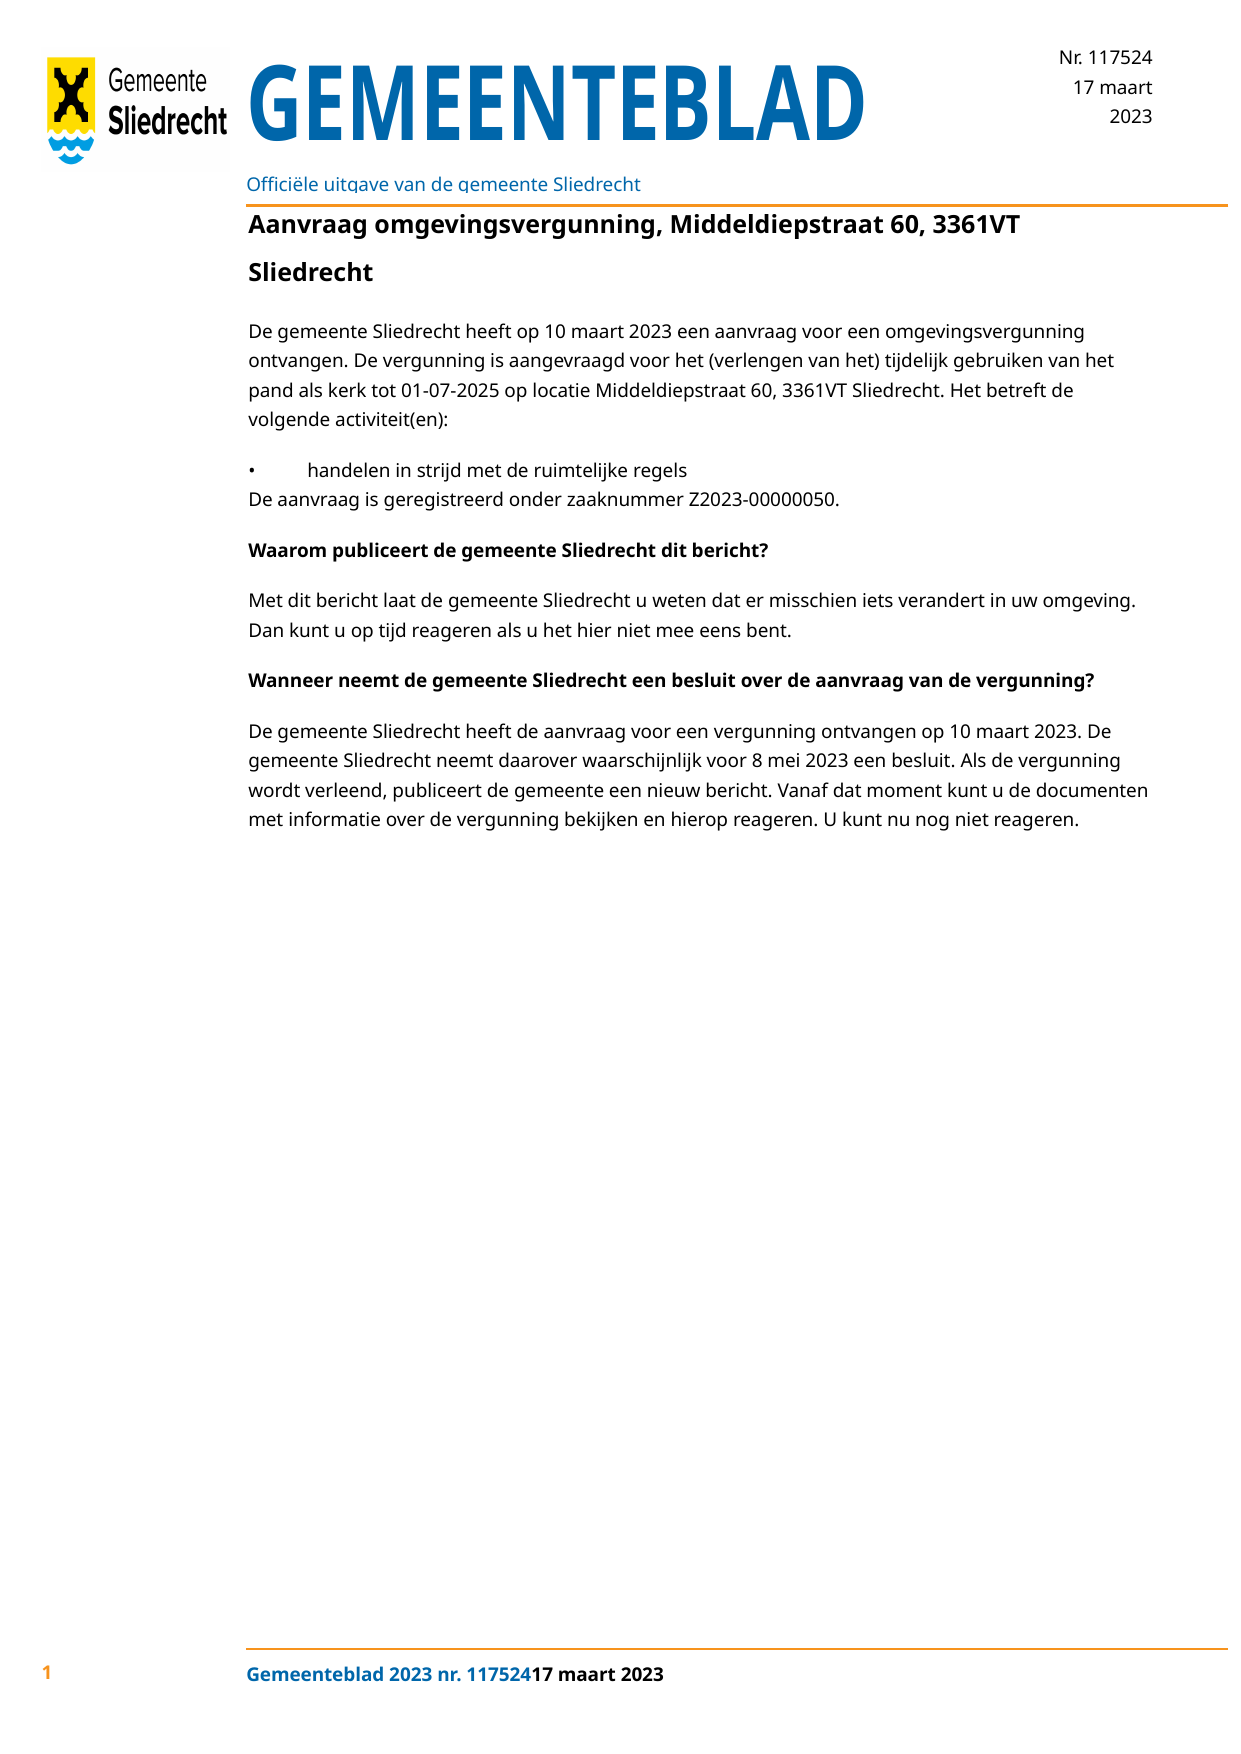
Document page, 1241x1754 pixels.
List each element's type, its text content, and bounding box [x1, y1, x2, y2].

text De aanvraag is geregistreerd onder zaaknummer Z2023-00000050. [248, 487, 1152, 512]
picture [41, 47, 231, 172]
text De gemeente Sliedrecht heeft de aanvraag voor een vergunning ontvangen op 10 maart 2023. De gemeente Sliedrecht neemt daarover waarschijnlijk voor 8 mei 2023 een besluit. Als de vergunning wordt verleend, publiceert de gemeente een nieuw bericht. Vanaf dat moment kunt u de documenten met informatie over de vergunning bekijken en hierop reageren. U kunt nu nog niet reageren. [248, 718, 1152, 832]
text Waarom publiceert de gemeente Sliedrecht dit bericht? [248, 537, 1152, 563]
list handelen in strijd met de ruimtelijke regels [248, 457, 1152, 483]
text Aanvraag omgevingsvergunning, Middeldiepstraat 60, 3361VT Sliedrecht [248, 207, 1152, 288]
text Wanneer neemt de gemeente Sliedrecht een besluit over de aanvraag van de vergunning? [248, 667, 1152, 693]
text Met dit bericht laat de gemeente Sliedrecht u weten dat er misschien iets verandert in uw omgeving. Dan kunt u op tijd reageren als u het hier niet mee eens bent. [248, 587, 1152, 643]
text De gemeente Sliedrecht heeft op 10 maart 2023 een aanvraag voor een omgevingsvergunning ontvangen. De vergunning is aangevraagd voor het (verlengen van het) tijdelijk gebruiken van het pand als kerk tot 01-07-2025 op locatie Middeldiepstraat 60, 3361VT Sliedrecht. Het betreft de volgende activiteit(en): [248, 318, 1152, 432]
